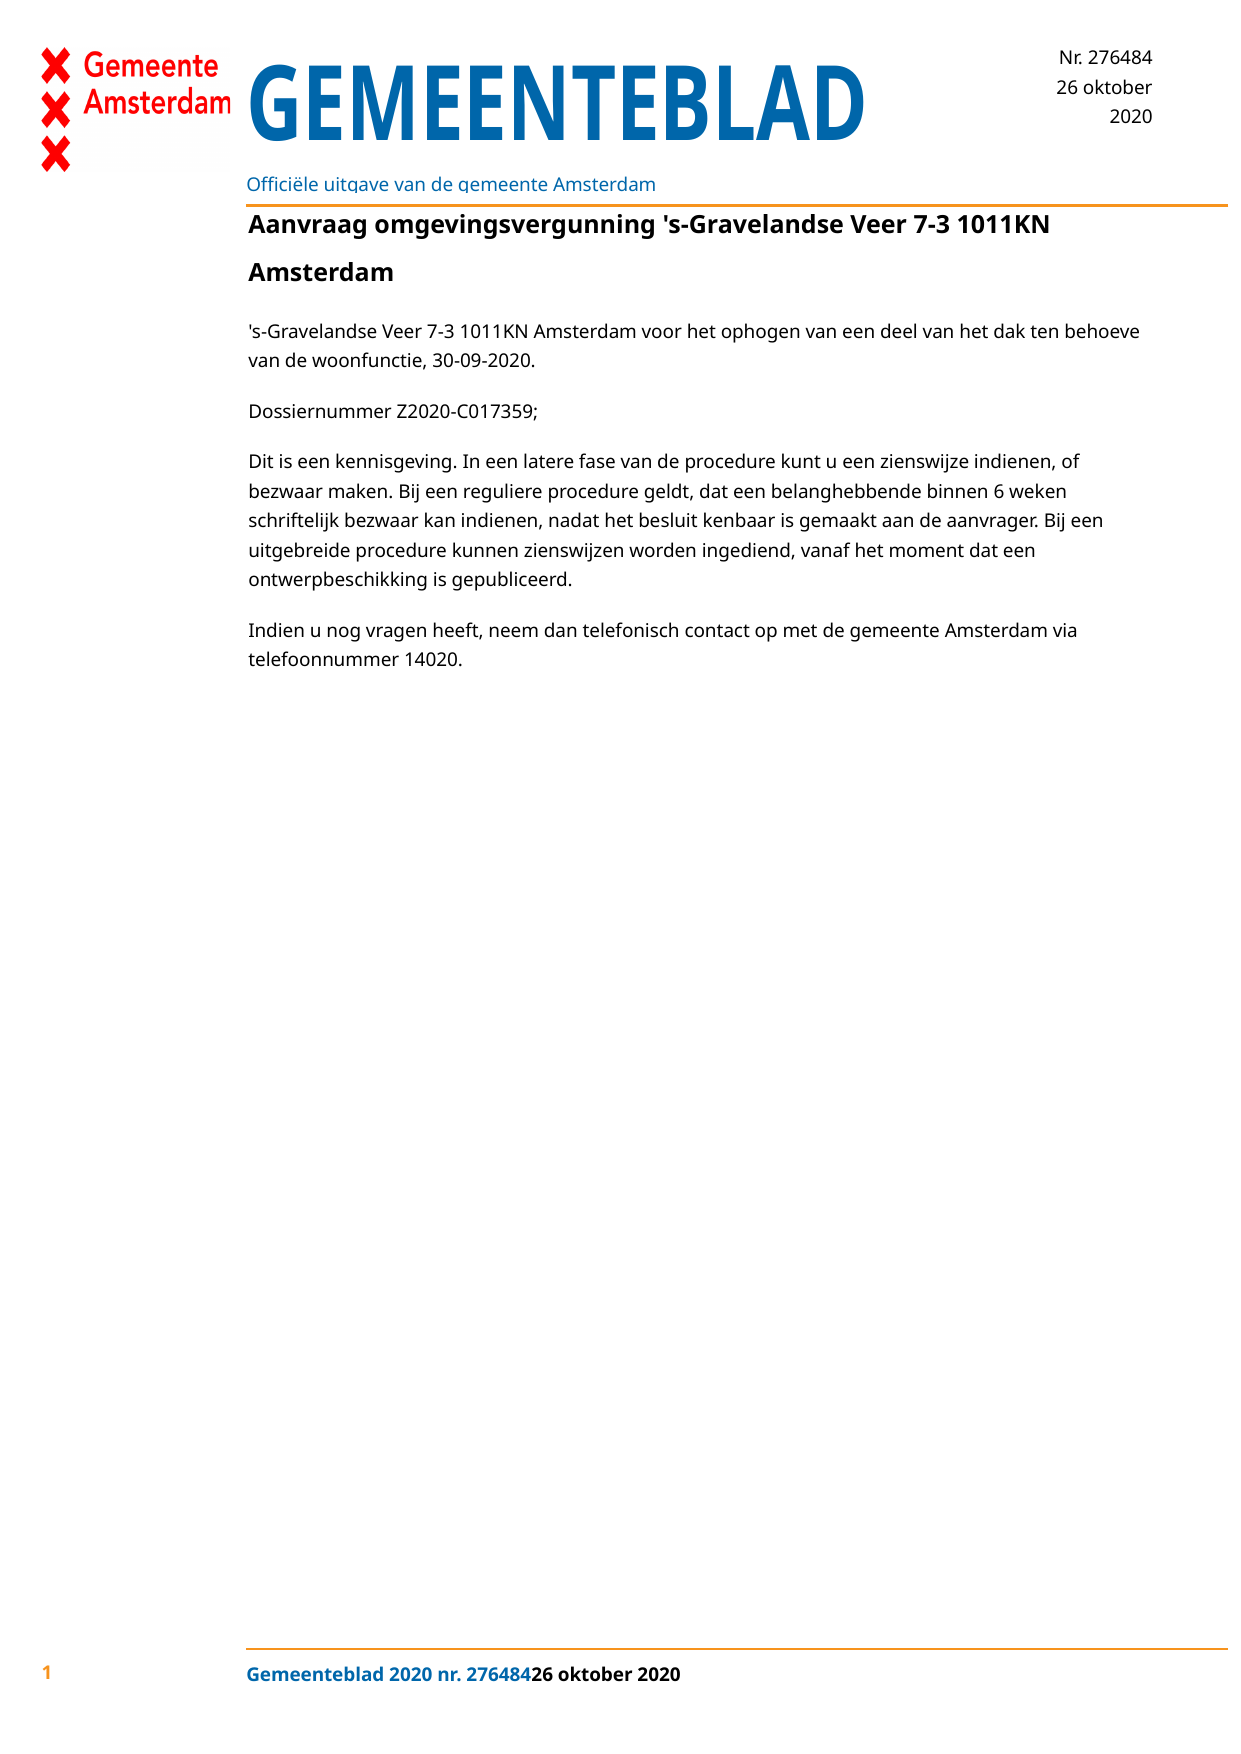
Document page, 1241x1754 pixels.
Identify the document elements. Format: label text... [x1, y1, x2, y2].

text Indien u nog vragen heeft, neem dan telefonisch contact op met de gemeente Amsterdam via telefoonnummer 14020. [248, 617, 1152, 672]
text Dossiernummer Z2020-C017359; [248, 398, 1152, 424]
picture [41, 47, 231, 172]
text Dit is een kennisgeving. In een latere fase van de procedure kunt u een zienswijze indienen, of bezwaar maken. Bij een reguliere procedure geldt, dat een belanghebbende binnen 6 weken schriftelijk bezwaar kan indienen, nadat het besluit kenbaar is gemaakt aan de aanvrager. Bij een uitgebreide procedure kunnen zienswijzen worden ingediend, vanaf het moment dat een ontwerpbeschikking is gepubliceerd. [248, 448, 1152, 592]
text Aanvraag omgevingsvergunning 's-Gravelandse Veer 7-3 1011KN Amsterdam [248, 207, 1152, 288]
text 's-Gravelandse Veer 7-3 1011KN Amsterdam voor het ophogen van een deel van het dak ten behoeve van de woonfunctie, 30-09-2020. [248, 318, 1152, 373]
